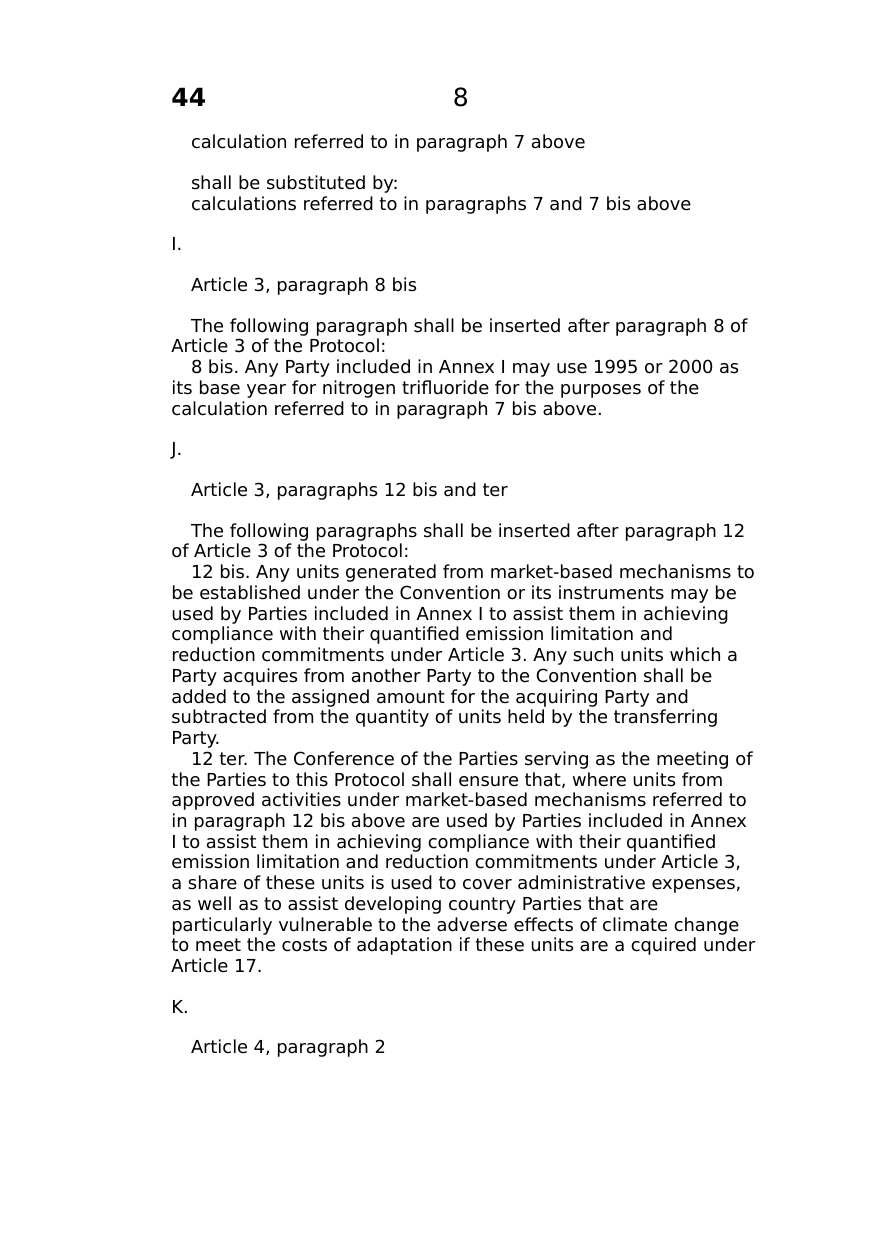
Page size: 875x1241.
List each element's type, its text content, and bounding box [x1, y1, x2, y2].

text 12 ter. The Conference of the Parties serving as the meeting of the Parties to this Protocol shall ensure that, where units from approved activities under market-based mechanisms referred to in paragraph 12 bis above are used by Parties included in Annex I to assist them in achieving compliance with their quantified emission limitation and reduction commitments under Article 3, a share of these units is used to cover administrative expenses, as well as to assist developing country Parties that are particularly vulnerable to the adverse effects of climate change to meet the costs of adaptation if these units are a cquired under Article 17. [171, 749, 756, 977]
text The following paragraphs shall be inserted after paragraph 12 of Article 3 of the Protocol: [171, 521, 756, 562]
text Article 3, paragraph 8 bis [171, 275, 756, 296]
text 8 bis. Any Party included in Annex I may use 1995 or 2000 as its base year for nitrogen trifluoride for the purposes of the calculation referred to in paragraph 7 bis above. [171, 357, 756, 419]
text K. [171, 997, 756, 1017]
text Article 4, paragraph 2 [171, 1037, 756, 1058]
text calculations referred to in paragraphs 7 and 7 bis above [171, 193, 756, 214]
text Article 3, paragraphs 12 bis and ter [171, 480, 756, 501]
text shall be substituted by: [171, 173, 756, 193]
text calculation referred to in paragraph 7 above [171, 132, 756, 153]
text J. [171, 439, 756, 460]
text The following paragraph shall be inserted after paragraph 8 of Article 3 of the Protocol: [171, 316, 756, 357]
text I. [171, 234, 756, 255]
text 12 bis. Any units generated from market-based mechanisms to be established under the Convention or its instruments may be used by Parties included in Annex I to assist them in achieving compliance with their quantified emission limitation and reduction commitments under Article 3. Any such units which a Party acquires from another Party to the Convention shall be added to the assigned amount for the acquiring Party and subtracted from the quantity of units held by the transferring Party. [171, 562, 756, 749]
